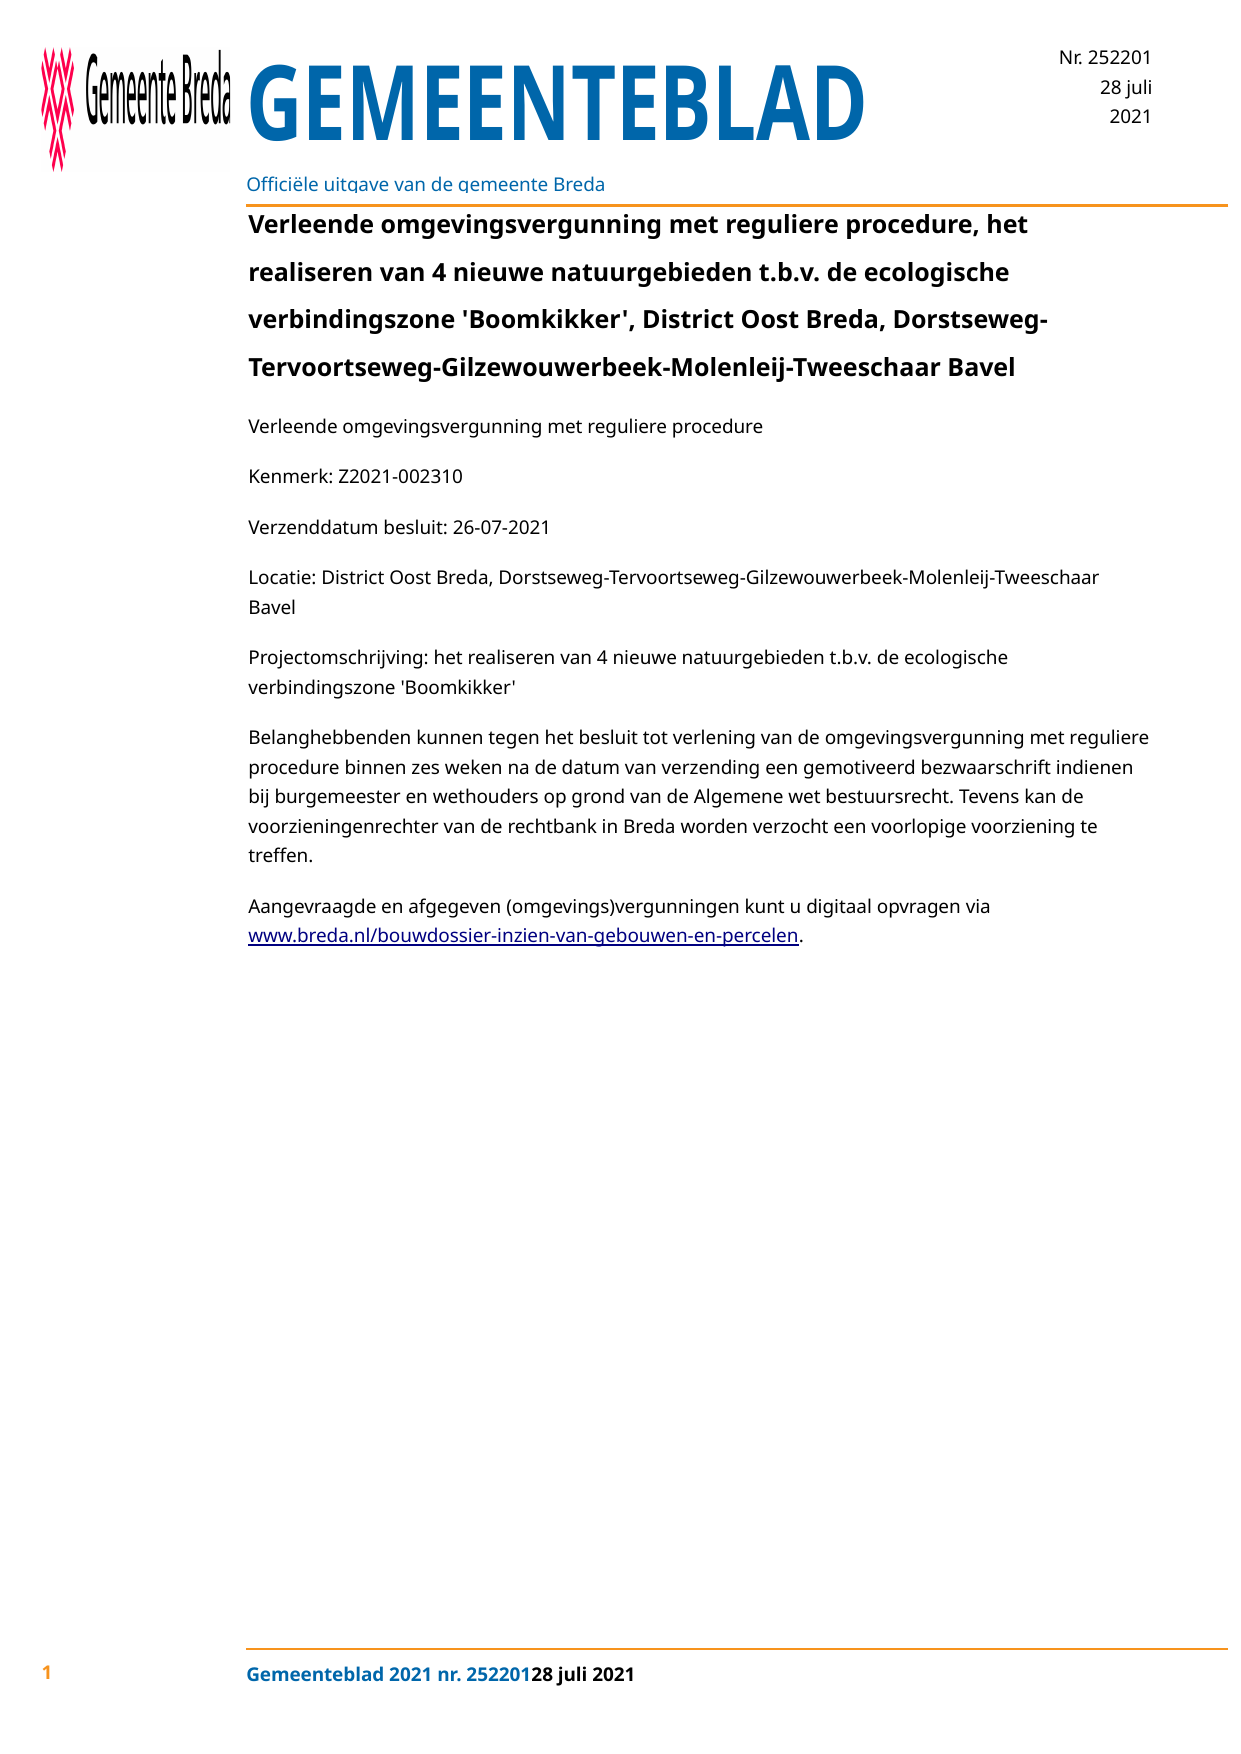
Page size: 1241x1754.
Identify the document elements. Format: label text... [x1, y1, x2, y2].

text Verleende omgevingsvergunning met reguliere procedure, het realiseren van 4 nieuwe natuurgebieden t.b.v. de ecologische verbindingszone 'Boomkikker', District Oost Breda, Dorstseweg-Tervoortseweg-Gilzewouwerbeek-Molenleij-Tweeschaar Bavel [248, 207, 1152, 384]
text Belanghebbenden kunnen tegen het besluit tot verlening van de omgevingsvergunning met reguliere procedure binnen zes weken na de datum van verzending een gemotiveerd bezwaarschrift indienen bij burgemeester en wethouders op grond van de Algemene wet bestuursrecht. Tevens kan de voorzieningenrechter van de rechtbank in Breda worden verzocht een voorlopige voorziening te treffen. [248, 724, 1152, 868]
text Aangevraagde en afgegeven (omgevings)vergunningen kunt u digitaal opvragen via www.breda.nl/bouwdossier-inzien-van-gebouwen-en-percelen. [248, 893, 1152, 948]
text Projectomschrijving: het realiseren van 4 nieuwe natuurgebieden t.b.v. de ecologische verbindingszone 'Boomkikker' [248, 644, 1152, 700]
text Kenmerk: Z2021-002310 [248, 463, 1152, 489]
text Verzenddatum besluit: 26-07-2021 [248, 514, 1152, 540]
text Verleende omgevingsvergunning met reguliere procedure [248, 413, 1152, 439]
picture [41, 47, 231, 172]
text Locatie: District Oost Breda, Dorstseweg-Tervoortseweg-Gilzewouwerbeek-Molenleij-Tweeschaar Bavel [248, 564, 1152, 620]
